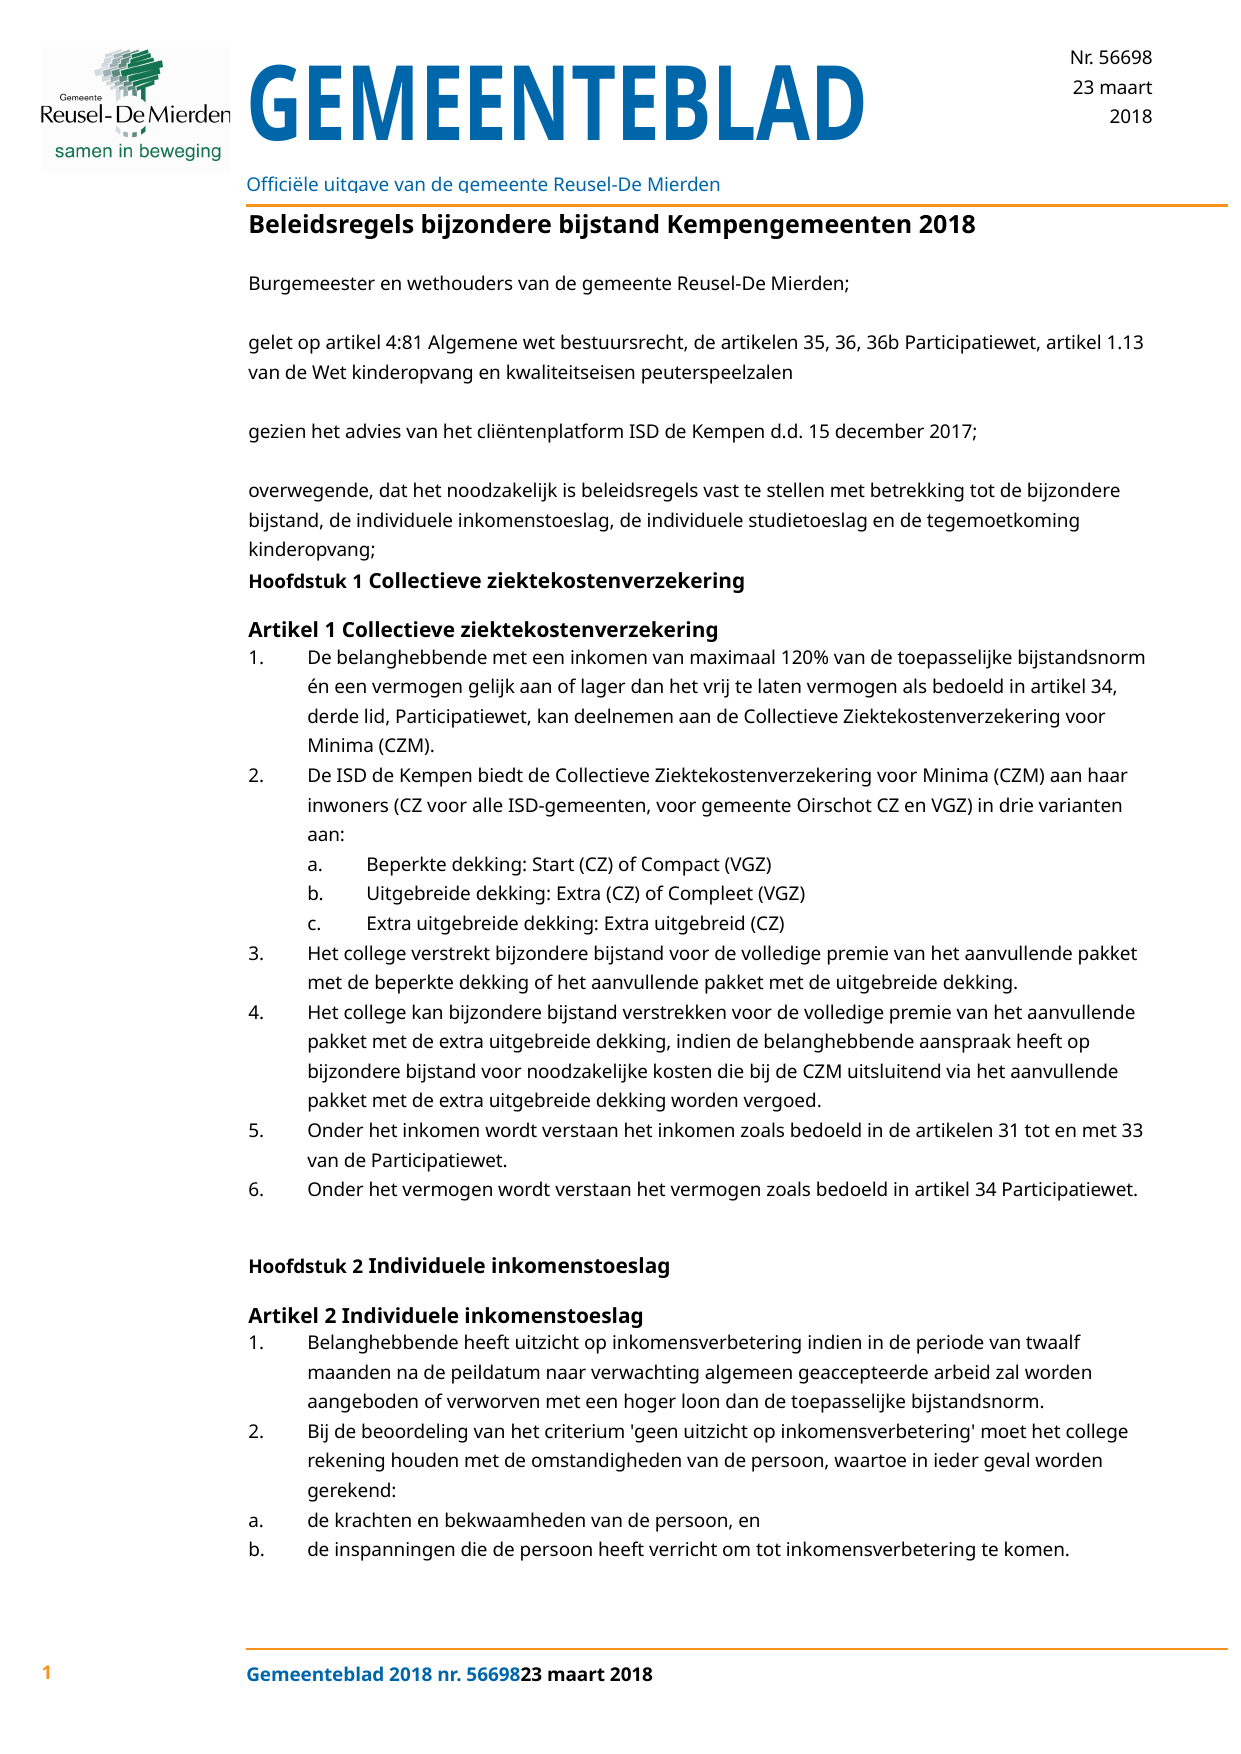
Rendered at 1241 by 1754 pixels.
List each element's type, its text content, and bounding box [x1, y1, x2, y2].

text Burgemeester en wethouders van de gemeente Reusel-De Mierden; [248, 270, 1152, 296]
text Beleidsregels bijzondere bijstand Kempengemeenten 2018 [248, 207, 1152, 241]
list Het college verstrekt bijzondere bijstand voor de volledige premie van het aanvullende pakket met de beperkte dekking of het aanvullende pakket met de uitgebreide dekking. [248, 940, 1152, 995]
text overwegende, dat het noodzakelijk is beleidsregels vast te stellen met betrekking tot de bijzondere bijstand, de individuele inkomenstoeslag, de individuele studietoeslag en de tegemoetkoming kinderopvang; [248, 477, 1152, 562]
text Hoofdstuk 1 Collectieve ziektekostenverzekering [248, 566, 1152, 594]
picture [41, 47, 231, 172]
text Hoofdstuk 2 Individuele inkomenstoeslag [248, 1252, 1152, 1280]
list De ISD de Kempen biedt de Collectieve Ziektekostenverzekering voor Minima (CZM) aan haar inwoners (CZ voor alle ISD-gemeenten, voor gemeente Oirschot CZ en VGZ) in drie varianten aan: [248, 762, 1152, 847]
list Uitgebreide dekking: Extra (CZ) of Compleet (VGZ) [307, 881, 1152, 906]
list Het college kan bijzondere bijstand verstrekken voor de volledige premie van het aanvullende pakket met de extra uitgebreide dekking, indien de belanghebbende aanspraak heeft op bijzondere bijstand voor noodzakelijke kosten die bij de CZM uitsluitend via het aanvullende pakket met de extra uitgebreide dekking worden vergoed. [248, 999, 1152, 1113]
text Artikel 1 Collectieve ziektekostenverzekering [248, 615, 1152, 644]
list Belanghebbende heeft uitzicht op inkomensverbetering indien in de periode van twaalf maanden na de peildatum naar verwachting algemeen geaccepteerde arbeid zal worden aangeboden of verworven met een hoger loon dan de toepasselijke bijstandsnorm. [248, 1329, 1152, 1414]
list de inspanningen die de persoon heeft verricht om tot inkomensverbetering te komen. [248, 1536, 1152, 1562]
list Beperkte dekking: Start (CZ) of Compact (VGZ) [307, 851, 1152, 877]
text gezien het advies van het cliëntenplatform ISD de Kempen d.d. 15 december 2017; [248, 418, 1152, 444]
list Bij de beoordeling van het criterium 'geen uitzicht op inkomensverbetering' moet het college rekening houden met de omstandigheden van de persoon, waartoe in ieder geval worden gerekend: [248, 1418, 1152, 1503]
text gelet op artikel 4:81 Algemene wet bestuursrecht, de artikelen 35, 36, 36b Participatiewet, artikel 1.13 van de Wet kinderopvang en kwaliteitseisen peuterspeelzalen [248, 329, 1152, 385]
list Onder het vermogen wordt verstaan het vermogen zoals bedoeld in artikel 34 Participatiewet. [248, 1176, 1152, 1202]
list Extra uitgebreide dekking: Extra uitgebreid (CZ) [307, 910, 1152, 936]
list de krachten en bekwaamheden van de persoon, en [248, 1507, 1152, 1532]
list De belanghebbende met een inkomen van maximaal 120% van de toepasselijke bijstandsnorm én een vermogen gelijk aan of lager dan het vrij te laten vermogen als bedoeld in artikel 34, derde lid, Participatiewet, kan deelnemen aan de Collectieve Ziektekostenverzekering voor Minima (CZM). [248, 644, 1152, 758]
list Onder het inkomen wordt verstaan het inkomen zoals bedoeld in de artikelen 31 tot en met 33 van de Participatiewet. [248, 1117, 1152, 1172]
text Artikel 2 Individuele inkomenstoeslag [248, 1301, 1152, 1329]
